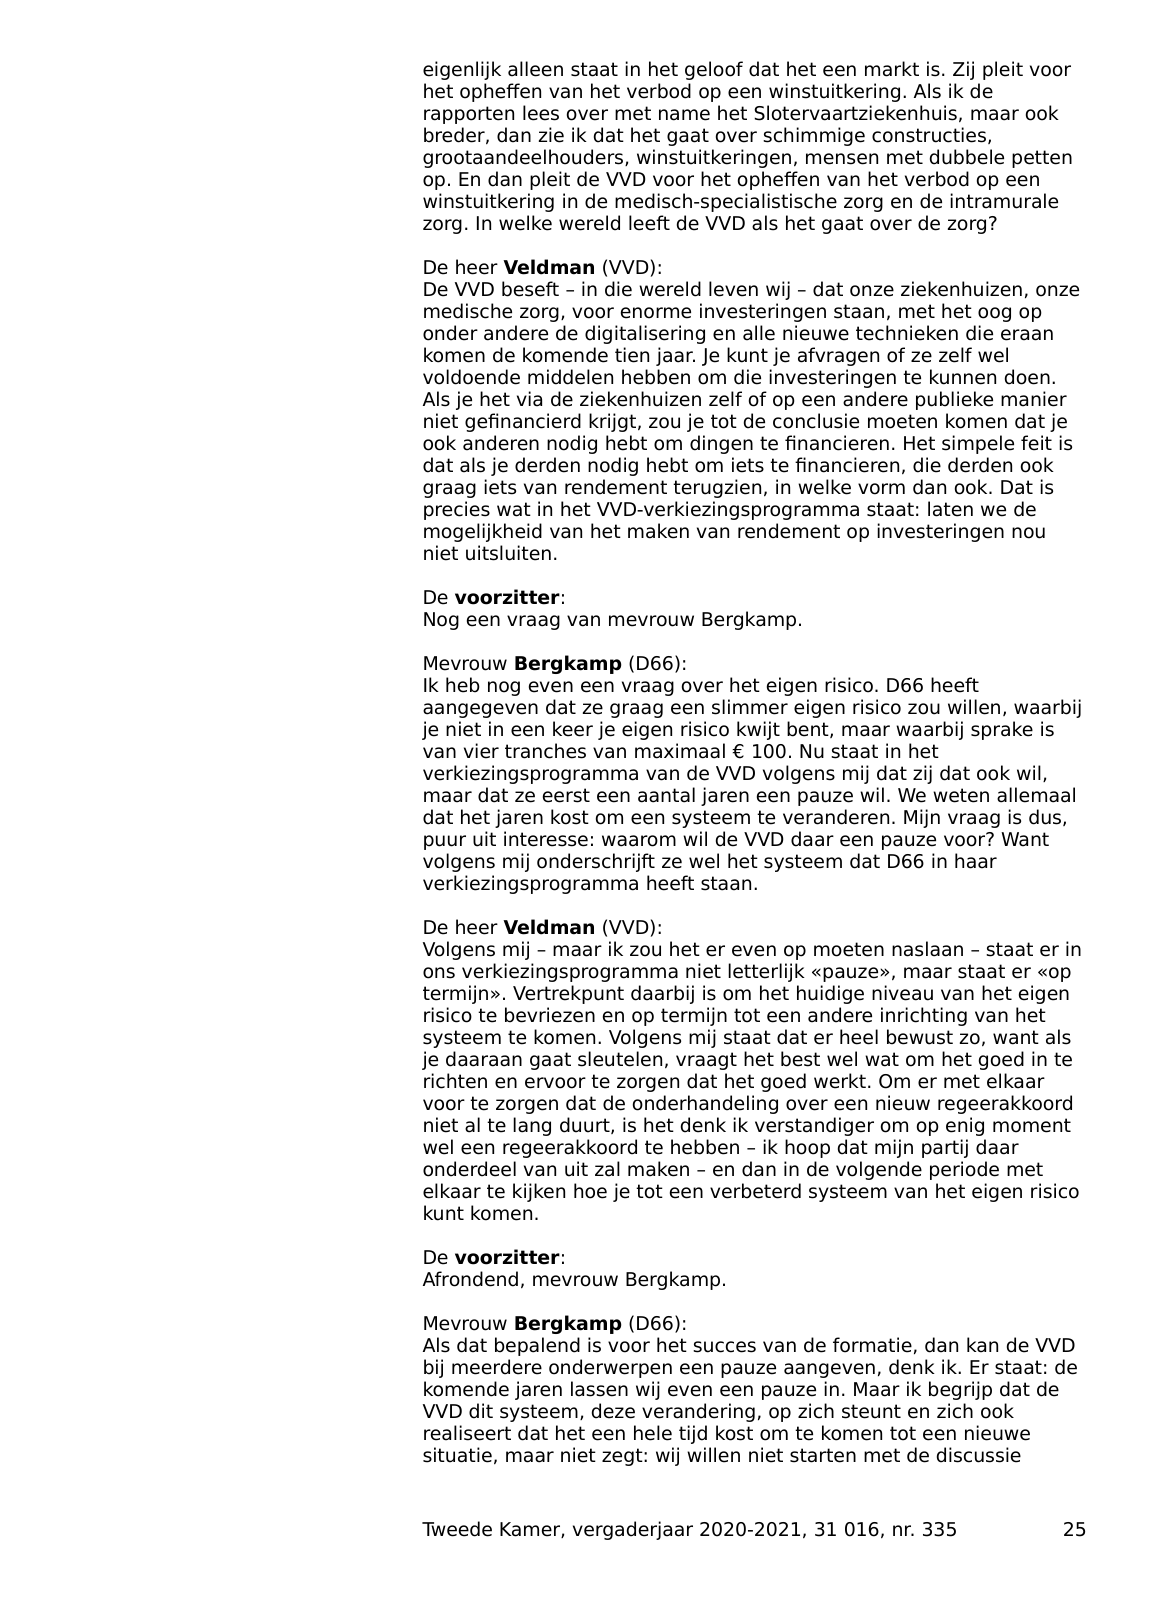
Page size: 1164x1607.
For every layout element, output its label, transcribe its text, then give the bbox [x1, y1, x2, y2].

text Ik heb nog even een vraag over het eigen risico. D66 heeft aangegeven dat ze graag een slimmer eigen risico zou willen, waarbij je niet in een keer je eigen risico kwijt bent, maar waarbij sprake is van vier tranches van maximaal € 100. Nu staat in het verkiezingsprogramma van de VVD volgens mij dat zij dat ook wil, maar dat ze eerst een aantal jaren een pauze wil. We weten allemaal dat het jaren kost om een systeem te veranderen. Mijn vraag is dus, puur uit interesse: waarom wil de VVD daar een pauze voor? Want volgens mij onderschrijft ze wel het systeem dat D66 in haar verkiezingsprogramma heeft staan. [422, 675, 1087, 895]
text De VVD beseft – in die wereld leven wij – dat onze ziekenhuizen, onze medische zorg, voor enorme investeringen staan, met het oog op onder andere de digitalisering en alle nieuwe technieken die eraan komen de komende tien jaar. Je kunt je afvragen of ze zelf wel voldoende middelen hebben om die investeringen te kunnen doen. Als je het via de ziekenhuizen zelf of op een andere publieke manier niet gefinancierd krijgt, zou je tot de conclusie moeten komen dat je ook anderen nodig hebt om dingen te financieren. Het simpele feit is dat als je derden nodig hebt om iets te financieren, die derden ook graag iets van rendement terugzien, in welke vorm dan ook. Dat is precies wat in het VVD-verkiezingsprogramma staat: laten we de mogelijkheid van het maken van rendement op investeringen nou niet uitsluiten. [422, 279, 1087, 565]
text Volgens mij – maar ik zou het er even op moeten naslaan – staat er in ons verkiezingsprogramma niet letterlijk «pauze», maar staat er «op termijn». Vertrekpunt daarbij is om het huidige niveau van het eigen risico te bevriezen en op termijn tot een andere inrichting van het systeem te komen. Volgens mij staat dat er heel bewust zo, want als je daaraan gaat sleutelen, vraagt het best wel wat om het goed in te richten en ervoor te zorgen dat het goed werkt. Om er met elkaar voor te zorgen dat de onderhandeling over een nieuw regeerakkoord niet al te lang duurt, is het denk ik verstandiger om op enig moment wel een regeerakkoord te hebben – ik hoop dat mijn partij daar onderdeel van uit zal maken – en dan in de volgende periode met elkaar te kijken hoe je tot een verbeterd systeem van het eigen risico kunt komen. [422, 939, 1087, 1225]
text Afrondend, mevrouw Bergkamp. [422, 1269, 1087, 1291]
text De voorzitter: [422, 587, 1087, 609]
text eigenlijk alleen staat in het geloof dat het een markt is. Zij pleit voor het opheffen van het verbod op een winstuitkering. Als ik de rapporten lees over met name het Slotervaartziekenhuis, maar ook breder, dan zie ik dat het gaat over schimmige constructies, grootaandeelhouders, winstuitkeringen, mensen met dubbele petten op. En dan pleit de VVD voor het opheffen van het verbod op een winstuitkering in de medisch-specialistische zorg en de intramurale zorg. In welke wereld leeft de VVD als het gaat over de zorg? [422, 59, 1087, 235]
text De voorzitter: [422, 1247, 1087, 1269]
text Mevrouw Bergkamp (D66): [422, 653, 1087, 675]
text De heer Veldman (VVD): [422, 917, 1087, 939]
text Als dat bepalend is voor het succes van de formatie, dan kan de VVD bij meerdere onderwerpen een pauze aangeven, denk ik. Er staat: de komende jaren lassen wij even een pauze in. Maar ik begrijp dat de VVD dit systeem, deze verandering, op zich steunt en zich ook realiseert dat het een hele tijd kost om te komen tot een nieuwe situatie, maar niet zegt: wij willen niet starten met de discussie [422, 1335, 1087, 1467]
text Mevrouw Bergkamp (D66): [422, 1313, 1087, 1335]
text De heer Veldman (VVD): [422, 257, 1087, 279]
text Nog een vraag van mevrouw Bergkamp. [422, 609, 1087, 631]
